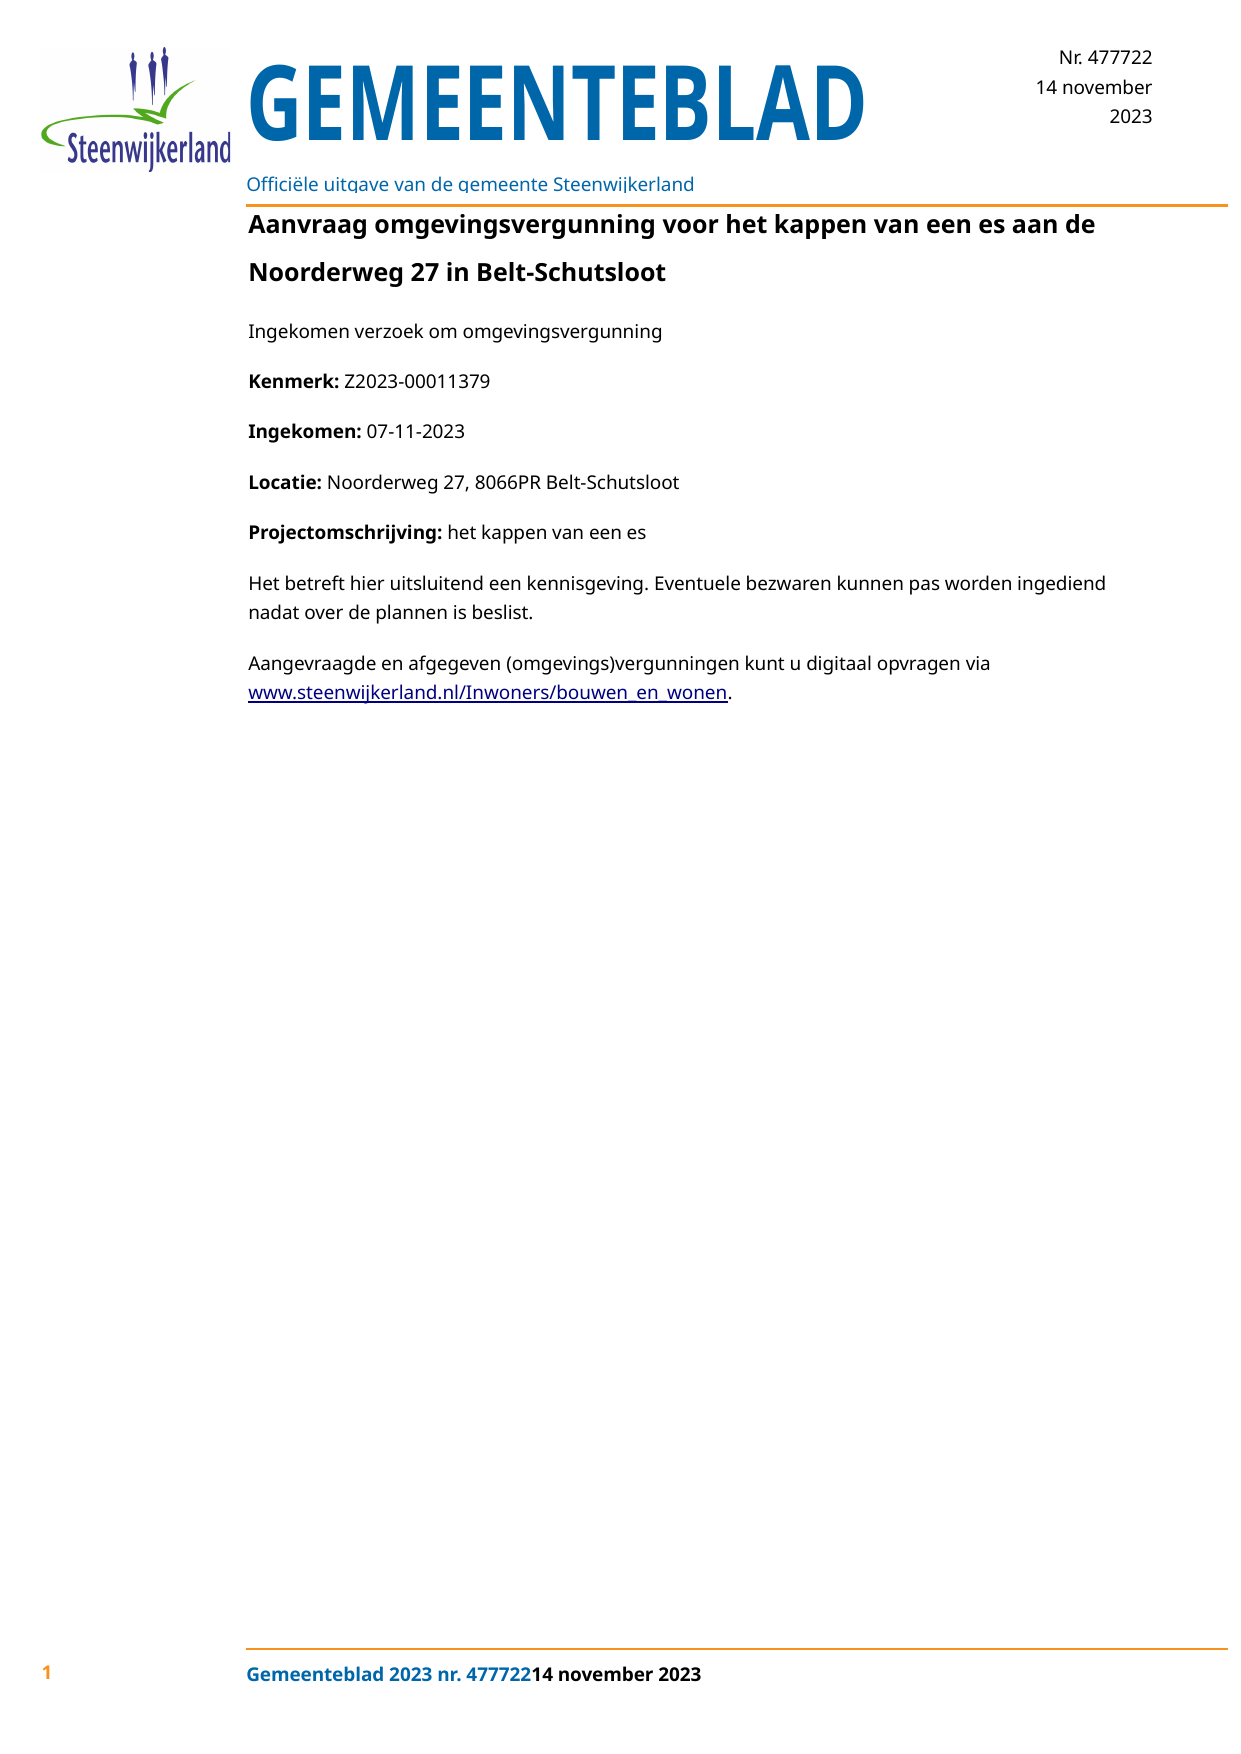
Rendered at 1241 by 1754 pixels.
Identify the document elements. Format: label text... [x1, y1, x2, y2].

text Het betreft hier uitsluitend een kennisgeving. Eventuele bezwaren kunnen pas worden ingediend nadat over de plannen is beslist. [248, 570, 1152, 625]
text Ingekomen verzoek om omgevingsvergunning [248, 318, 1152, 344]
text Aanvraag omgevingsvergunning voor het kappen van een es aan de Noorderweg 27 in Belt-Schutsloot [248, 207, 1152, 288]
text Locatie: Noorderweg 27, 8066PR Belt-Schutsloot [248, 469, 1152, 495]
picture [41, 47, 231, 172]
text Ingekomen: 07-11-2023 [248, 419, 1152, 444]
text Aangevraagde en afgegeven (omgevings)vergunningen kunt u digitaal opvragen via www.steenwijkerland.nl/Inwoners/bouwen_en_wonen. [248, 650, 1152, 705]
text Projectomschrijving: het kappen van een es [248, 519, 1152, 545]
text Kenmerk: Z2023-00011379 [248, 368, 1152, 394]
